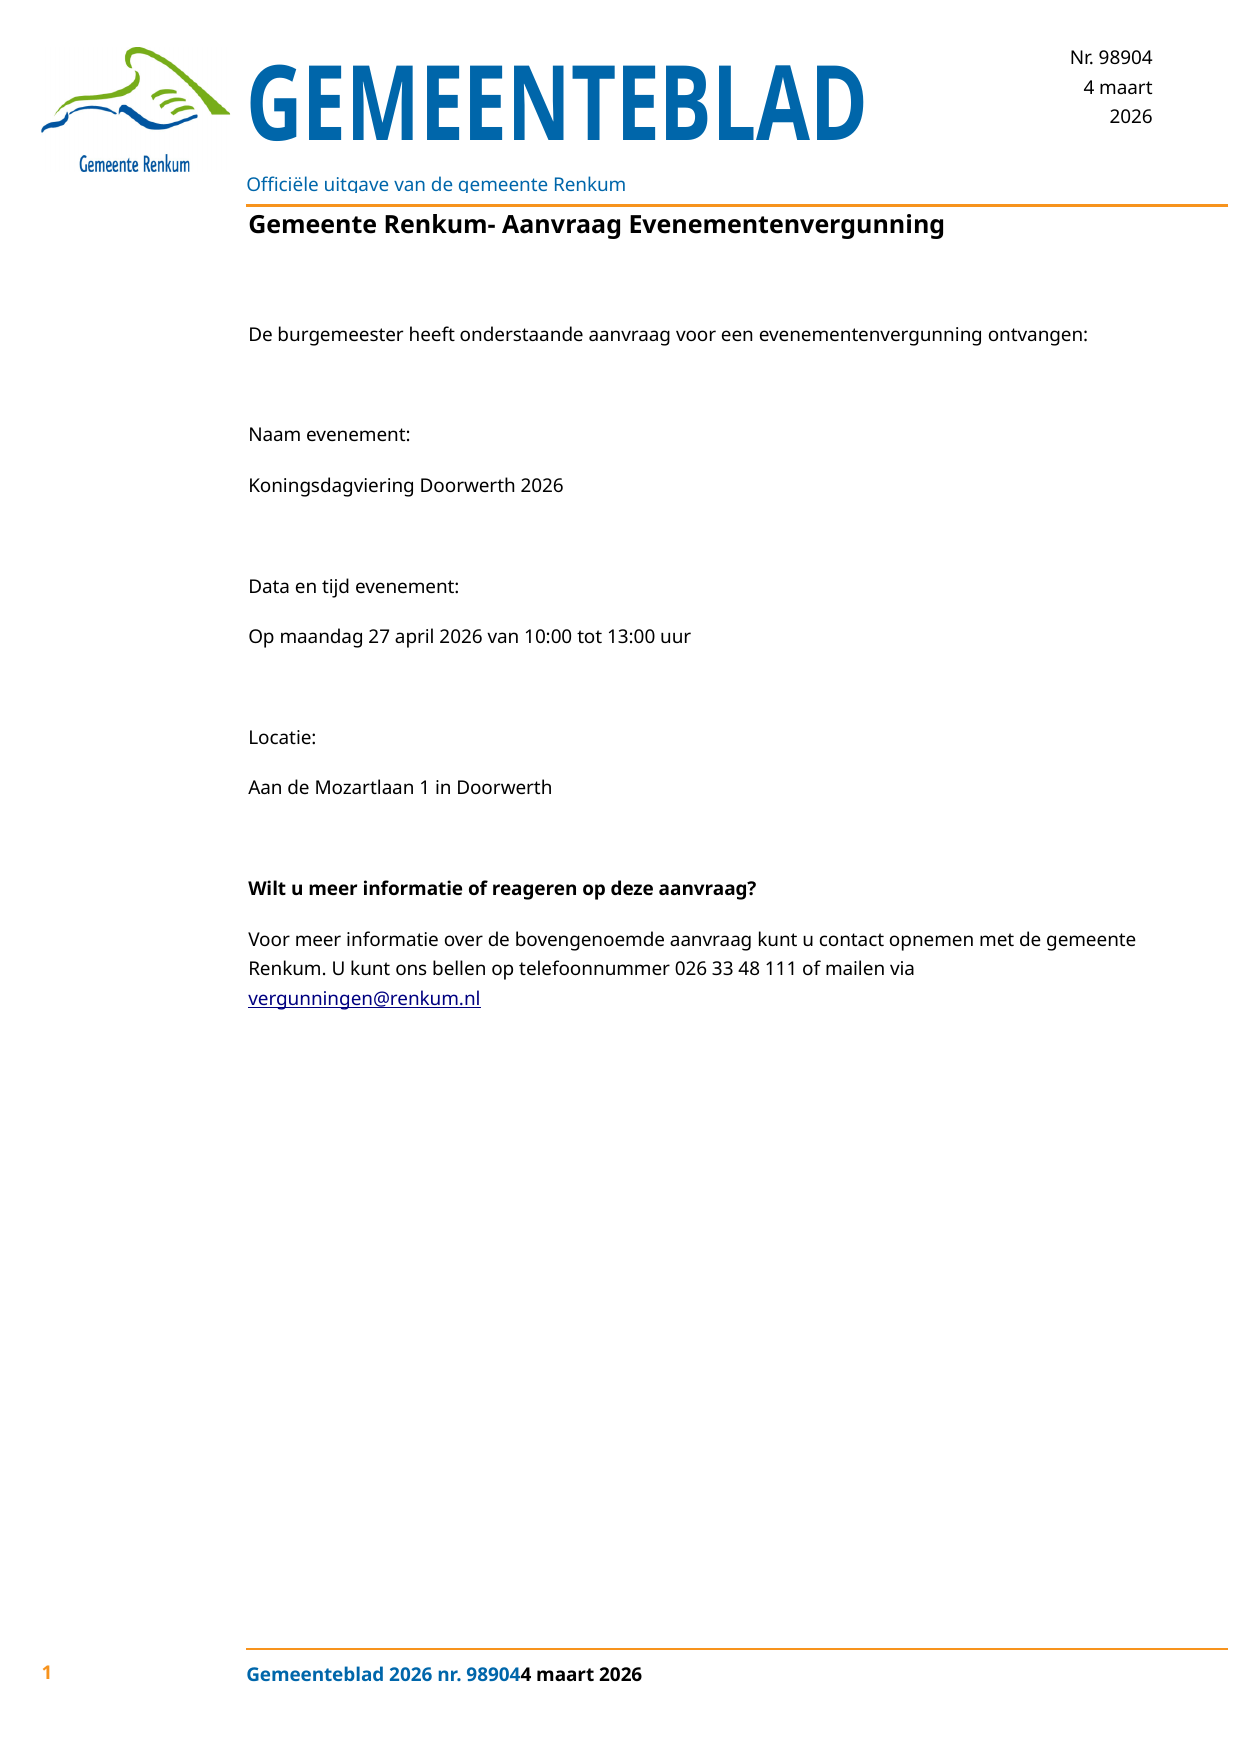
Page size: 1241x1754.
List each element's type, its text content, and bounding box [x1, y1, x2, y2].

text Gemeente Renkum- Aanvraag Evenementenvergunning [248, 207, 1152, 241]
text Wilt u meer informatie of reageren op deze aanvraag? [248, 875, 1152, 901]
text De burgemeester heeft onderstaande aanvraag voor een evenementenvergunning ontvangen: [248, 321, 1152, 346]
text Koningsdagviering Doorwerth 2026 [248, 472, 1152, 498]
text Op maandag 27 april 2026 van 10:00 tot 13:00 uur [248, 623, 1152, 649]
text Voor meer informatie over de bovengenoemde aanvraag kunt u contact opnemen met de gemeente Renkum. U kunt ons bellen op telefoonnummer 026 33 48 111 of mailen via vergunningen@renkum.nl [248, 926, 1152, 1011]
picture [41, 47, 231, 172]
text Aan de Mozartlaan 1 in Doorwerth [248, 774, 1152, 800]
text Data en tijd evenement: [248, 573, 1152, 598]
text Naam evenement: [248, 422, 1152, 447]
text Locatie: [248, 724, 1152, 750]
